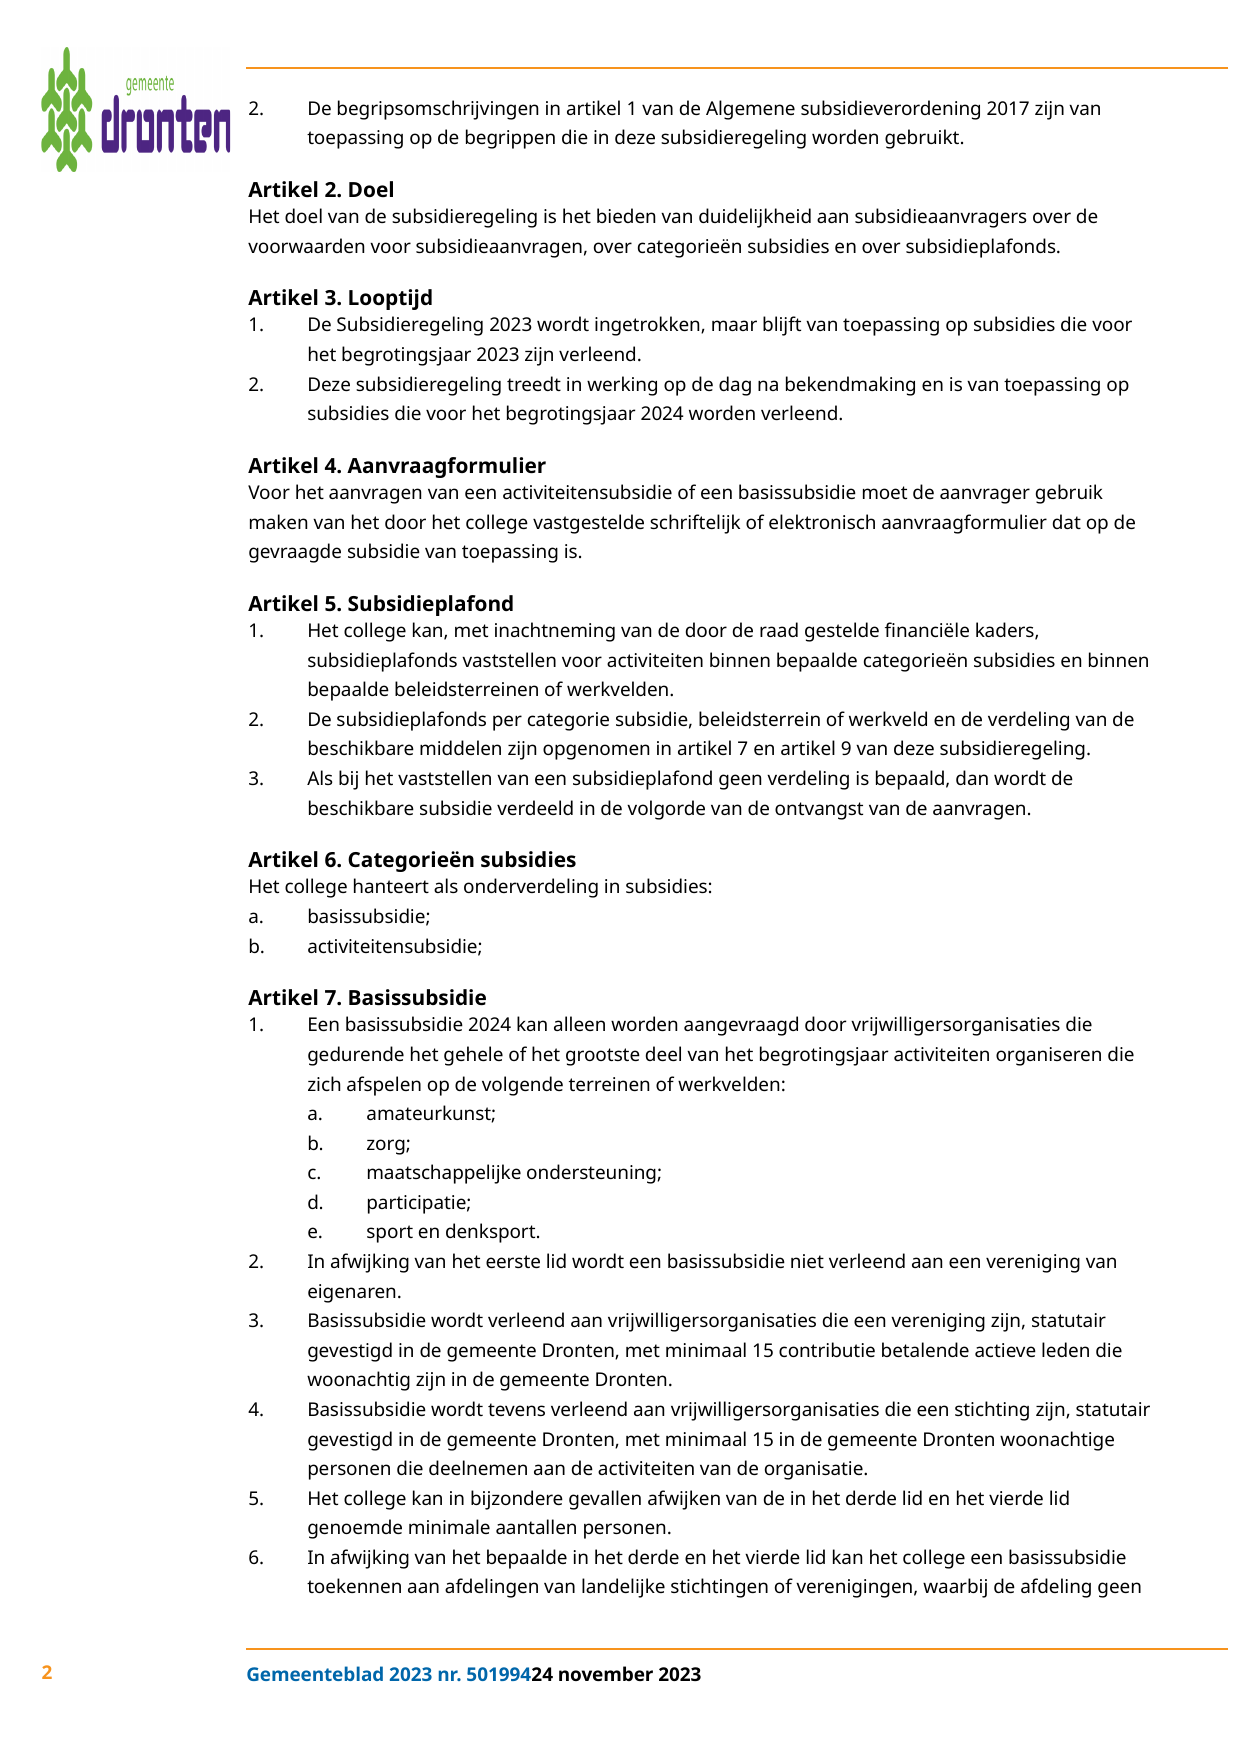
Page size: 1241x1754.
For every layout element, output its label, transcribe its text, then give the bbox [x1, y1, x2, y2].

list activiteitensubsidie; [248, 933, 1152, 958]
list participatie; [307, 1189, 1152, 1215]
text Artikel 2. Doel [248, 175, 1152, 203]
text Artikel 4. Aanvraagformulier [248, 451, 1152, 479]
text Het college hanteert als onderverdeling in subsidies: [248, 874, 1152, 899]
list maatschappelijke ondersteuning; [307, 1159, 1152, 1185]
text Voor het aanvragen van een activiteitensubsidie of een basissubsidie moet de aanvrager gebruik maken van het door het college vastgestelde schriftelijk of elektronisch aanvraagformulier dat op de gevraagde subsidie van toepassing is. [248, 479, 1152, 564]
text Artikel 7. Basissubsidie [248, 983, 1152, 1012]
list Het college kan in bijzondere gevallen afwijken van de in het derde lid en het vierde lid genoemde minimale aantallen personen. [248, 1485, 1152, 1540]
list Een basissubsidie 2024 kan alleen worden aangevraagd door vrijwilligersorganisaties die gedurende het gehele of het grootste deel van het begrotingsjaar activiteiten organiseren die zich afspelen op de volgende terreinen of werkvelden: [248, 1012, 1152, 1097]
text Artikel 5. Subsidieplafond [248, 589, 1152, 617]
list Basissubsidie wordt tevens verleend aan vrijwilligersorganisaties die een stichting zijn, statutair gevestigd in de gemeente Dronten, met minimaal 15 in de gemeente Dronten woonachtige personen die deelnemen aan de activiteiten van de organisatie. [248, 1396, 1152, 1481]
list De begripsomschrijvingen in artikel 1 van de Algemene subsidieverordening 2017 zijn van toepassing op de begrippen die in deze subsidieregeling worden gebruikt. [248, 95, 1152, 150]
list In afwijking van het eerste lid wordt een basissubsidie niet verleend aan een vereniging van eigenaren. [248, 1248, 1152, 1304]
list zorg; [307, 1130, 1152, 1156]
list De subsidieplafonds per categorie subsidie, beleidsterrein of werkveld en de verdeling van de beschikbare middelen zijn opgenomen in artikel 7 en artikel 9 van deze subsidieregeling. [248, 706, 1152, 761]
list De Subsidieregeling 2023 wordt ingetrokken, maar blijft van toepassing op subsidies die voor het begrotingsjaar 2023 zijn verleend. [248, 312, 1152, 367]
text Artikel 3. Looptijd [248, 283, 1152, 312]
list sport en denksport. [307, 1219, 1152, 1244]
list Deze subsidieregeling treedt in werking op de dag na bekendmaking en is van toepassing op subsidies die voor het begrotingsjaar 2024 worden verleend. [248, 371, 1152, 426]
list Het college kan, met inachtneming van de door de raad gestelde financiële kaders, subsidieplafonds vaststellen voor activiteiten binnen bepaalde categorieën subsidies en binnen bepaalde beleidsterreinen of werkvelden. [248, 617, 1152, 702]
list amateurkunst; [307, 1100, 1152, 1126]
list Basissubsidie wordt verleend aan vrijwilligersorganisaties die een vereniging zijn, statutair gevestigd in de gemeente Dronten, met minimaal 15 contributie betalende actieve leden die woonachtig zijn in de gemeente Dronten. [248, 1307, 1152, 1392]
text Het doel van de subsidieregeling is het bieden van duidelijkheid aan subsidieaanvragers over de voorwaarden voor subsidieaanvragen, over categorieën subsidies en over subsidieplafonds. [248, 203, 1152, 258]
text Artikel 6. Categorieën subsidies [248, 845, 1152, 874]
list basissubsidie; [248, 903, 1152, 929]
list In afwijking van het bepaalde in het derde en het vierde lid kan het college een basissubsidie toekennen aan afdelingen van landelijke stichtingen of verenigingen, waarbij de afdeling geen [248, 1544, 1152, 1599]
picture [41, 47, 231, 172]
list Als bij het vaststellen van een subsidieplafond geen verdeling is bepaald, dan wordt de beschikbare subsidie verdeeld in de volgorde van de ontvangst van de aanvragen. [248, 765, 1152, 821]
